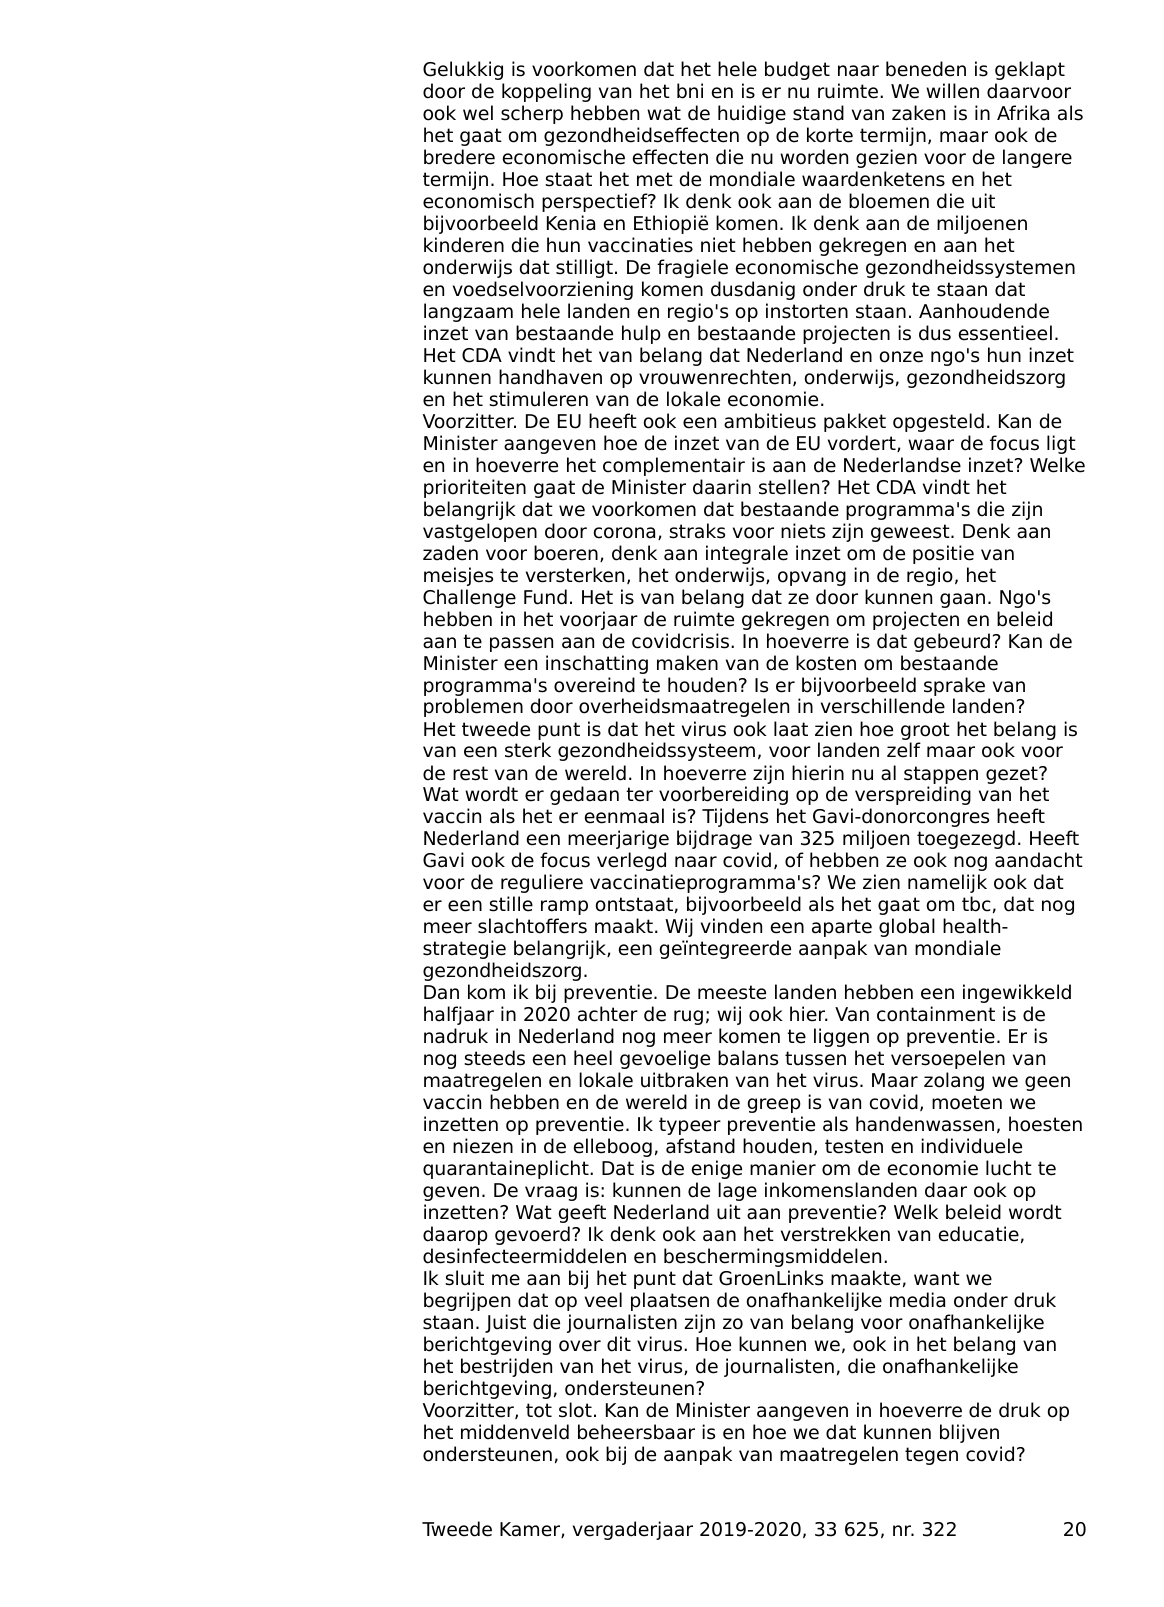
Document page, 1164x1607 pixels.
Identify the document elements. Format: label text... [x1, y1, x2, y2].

text Voorzitter. De EU heeft ook een ambitieus pakket opgesteld. Kan de Minister aangeven hoe de inzet van de EU vordert, waar de focus ligt en in hoeverre het complementair is aan de Nederlandse inzet? Welke prioriteiten gaat de Minister daarin stellen? Het CDA vindt het belangrijk dat we voorkomen dat bestaande programma's die zijn vastgelopen door corona, straks voor niets zijn geweest. Denk aan zaden voor boeren, denk aan integrale inzet om de positie van meisjes te versterken, het onderwijs, opvang in de regio, het Challenge Fund. Het is van belang dat ze door kunnen gaan. Ngo's hebben in het voorjaar de ruimte gekregen om projecten en beleid aan te passen aan de covidcrisis. In hoeverre is dat gebeurd? Kan de Minister een inschatting maken van de kosten om bestaande programma's overeind te houden? Is er bijvoorbeeld sprake van problemen door overheidsmaatregelen in verschillende landen? [422, 411, 1087, 718]
text Het tweede punt is dat het virus ook laat zien hoe groot het belang is van een sterk gezondheidssysteem, voor landen zelf maar ook voor de rest van de wereld. In hoeverre zijn hierin nu al stappen gezet? Wat wordt er gedaan ter voorbereiding op de verspreiding van het vaccin als het er eenmaal is? Tijdens het Gavi-donorcongres heeft Nederland een meerjarige bijdrage van 325 miljoen toegezegd. Heeft Gavi ook de focus verlegd naar covid, of hebben ze ook nog aandacht voor de reguliere vaccinatieprogramma's? We zien namelijk ook dat er een stille ramp ontstaat, bijvoorbeeld als het gaat om tbc, dat nog meer slachtoffers maakt. Wij vinden een aparte global health-strategie belangrijk, een geïntegreerde aanpak van mondiale gezondheidszorg. [422, 718, 1087, 982]
text Dan kom ik bij preventie. De meeste landen hebben een ingewikkeld halfjaar in 2020 achter de rug; wij ook hier. Van containment is de nadruk in Nederland nog meer komen te liggen op preventie. Er is nog steeds een heel gevoelige balans tussen het versoepelen van maatregelen en lokale uitbraken van het virus. Maar zolang we geen vaccin hebben en de wereld in de greep is van covid, moeten we inzetten op preventie. Ik typeer preventie als handenwassen, hoesten en niezen in de elleboog, afstand houden, testen en individuele quarantaineplicht. Dat is de enige manier om de economie lucht te geven. De vraag is: kunnen de lage inkomenslanden daar ook op inzetten? Wat geeft Nederland uit aan preventie? Welk beleid wordt daarop gevoerd? Ik denk ook aan het verstrekken van educatie, desinfecteermiddelen en beschermingsmiddelen. [422, 982, 1087, 1268]
text Voorzitter, tot slot. Kan de Minister aangeven in hoeverre de druk op het middenveld beheersbaar is en hoe we dat kunnen blijven ondersteunen, ook bij de aanpak van maatregelen tegen covid? [422, 1400, 1087, 1466]
text Gelukkig is voorkomen dat het hele budget naar beneden is geklapt door de koppeling van het bni en is er nu ruimte. We willen daarvoor ook wel scherp hebben wat de huidige stand van zaken is in Afrika als het gaat om gezondheidseffecten op de korte termijn, maar ook de bredere economische effecten die nu worden gezien voor de langere termijn. Hoe staat het met de mondiale waardenketens en het economisch perspectief? Ik denk ook aan de bloemen die uit bijvoorbeeld Kenia en Ethiopië komen. Ik denk aan de miljoenen kinderen die hun vaccinaties niet hebben gekregen en aan het onderwijs dat stilligt. De fragiele economische gezondheidssystemen en voedselvoorziening komen dusdanig onder druk te staan dat langzaam hele landen en regio's op instorten staan. Aanhoudende inzet van bestaande hulp en bestaande projecten is dus essentieel. Het CDA vindt het van belang dat Nederland en onze ngo's hun inzet kunnen handhaven op vrouwenrechten, onderwijs, gezondheidszorg en het stimuleren van de lokale economie. [422, 59, 1087, 411]
text Ik sluit me aan bij het punt dat GroenLinks maakte, want we begrijpen dat op veel plaatsen de onafhankelijke media onder druk staan. Juist die journalisten zijn zo van belang voor onafhankelijke berichtgeving over dit virus. Hoe kunnen we, ook in het belang van het bestrijden van het virus, de journalisten, die onafhankelijke berichtgeving, ondersteunen? [422, 1268, 1087, 1400]
